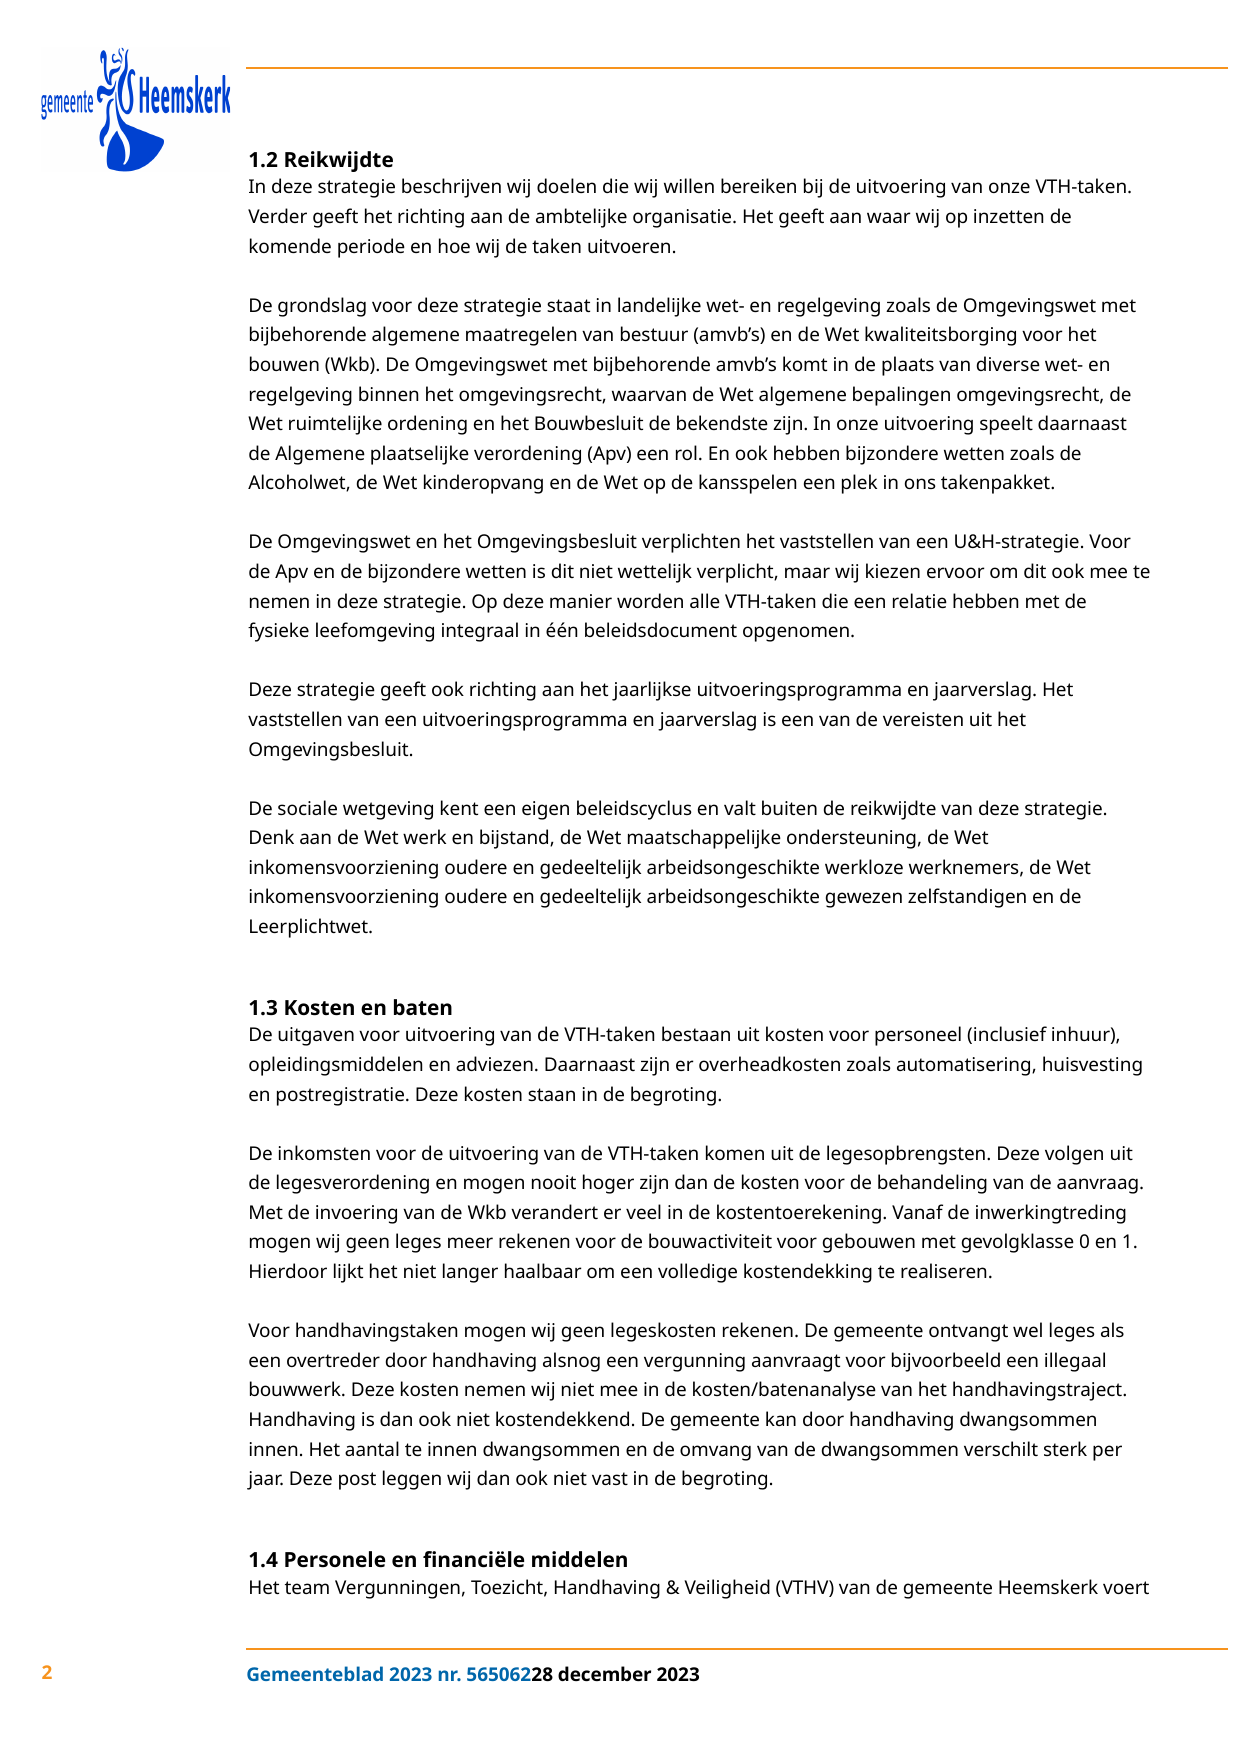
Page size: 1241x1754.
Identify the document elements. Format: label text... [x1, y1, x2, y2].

text Deze strategie geeft ook richting aan het jaarlijkse uitvoeringsprogramma en jaarverslag. Het vaststellen van een uitvoeringsprogramma en jaarverslag is een van de vereisten uit het Omgevingsbesluit. [248, 677, 1152, 761]
text 1.4 Personele en financiële middelen [248, 1545, 1152, 1574]
text 1.2 Reikwijdte [248, 145, 1152, 174]
text De Omgevingswet en het Omgevingsbesluit verplichten het vaststellen van een U&H-strategie. Voor de Apv en de bijzondere wetten is dit niet wettelijk verplicht, maar wij kiezen ervoor om dit ook mee te nemen in deze strategie. Op deze manier worden alle VTH-taken die een relatie hebben met de fysieke leefomgeving integraal in één beleidsdocument opgenomen. [248, 529, 1152, 643]
text De inkomsten voor de uitvoering van de VTH-taken komen uit de legesopbrengsten. Deze volgen uit de legesverordening en mogen nooit hoger zijn dan de kosten voor de behandeling van de aanvraag. Met de invoering van de Wkb verandert er veel in de kostentoerekening. Vanaf de inwerkingtreding mogen wij geen leges meer rekenen voor de bouwactiviteit voor gebouwen met gevolgklasse 0 en 1. Hierdoor lijkt het niet langer haalbaar om een volledige kostendekking te realiseren. [248, 1140, 1152, 1284]
text De grondslag voor deze strategie staat in landelijke wet- en regelgeving zoals de Omgevingswet met bijbehorende algemene maatregelen van bestuur (amvb’s) en de Wet kwaliteitsborging voor het bouwen (Wkb). De Omgevingswet met bijbehorende amvb’s komt in de plaats van diverse wet- en regelgeving binnen het omgevingsrecht, waarvan de Wet algemene bepalingen omgevingsrecht, de Wet ruimtelijke ordening en het Bouwbesluit de bekendste zijn. In onze uitvoering speelt daarnaast de Algemene plaatselijke verordening (Apv) een rol. En ook hebben bijzondere wetten zoals de Alcoholwet, de Wet kinderopvang en de Wet op de kansspelen een plek in ons takenpakket. [248, 292, 1152, 495]
text Voor handhavingstaken mogen wij geen legeskosten rekenen. De gemeente ontvangt wel leges als een overtreder door handhaving alsnog een vergunning aanvraagt voor bijvoorbeeld een illegaal bouwwerk. Deze kosten nemen wij niet mee in de kosten/batenanalyse van het handhavingstraject. Handhaving is dan ook niet kostendekkend. De gemeente kan door handhaving dwangsommen innen. Het aantal te innen dwangsommen en de omvang van de dwangsommen verschilt sterk per jaar. Deze post leggen wij dan ook niet vast in de begroting. [248, 1317, 1152, 1491]
text 1.3 Kosten en baten [248, 993, 1152, 1022]
text De uitgaven voor uitvoering van de VTH-taken bestaan uit kosten voor personeel (inclusief inhuur), opleidingsmiddelen en adviezen. Daarnaast zijn er overheadkosten zoals automatisering, huisvesting en postregistratie. Deze kosten staan in de begroting. [248, 1022, 1152, 1107]
picture [41, 47, 231, 172]
text In deze strategie beschrijven wij doelen die wij willen bereiken bij de uitvoering van onze VTH-taken. Verder geeft het richting aan de ambtelijke organisatie. Het geeft aan waar wij op inzetten de komende periode en hoe wij de taken uitvoeren. [248, 174, 1152, 258]
text De sociale wetgeving kent een eigen beleidscyclus en valt buiten de reikwijdte van deze strategie. Denk aan de Wet werk en bijstand, de Wet maatschappelijke ondersteuning, de Wet inkomensvoorziening oudere en gedeeltelijk arbeidsongeschikte werkloze werknemers, de Wet inkomensvoorziening oudere en gedeeltelijk arbeidsongeschikte gewezen zelfstandigen en de Leerplichtwet. [248, 795, 1152, 939]
text Het team Vergunningen, Toezicht, Handhaving & Veiligheid (VTHV) van de gemeente Heemskerk voert [248, 1574, 1152, 1599]
